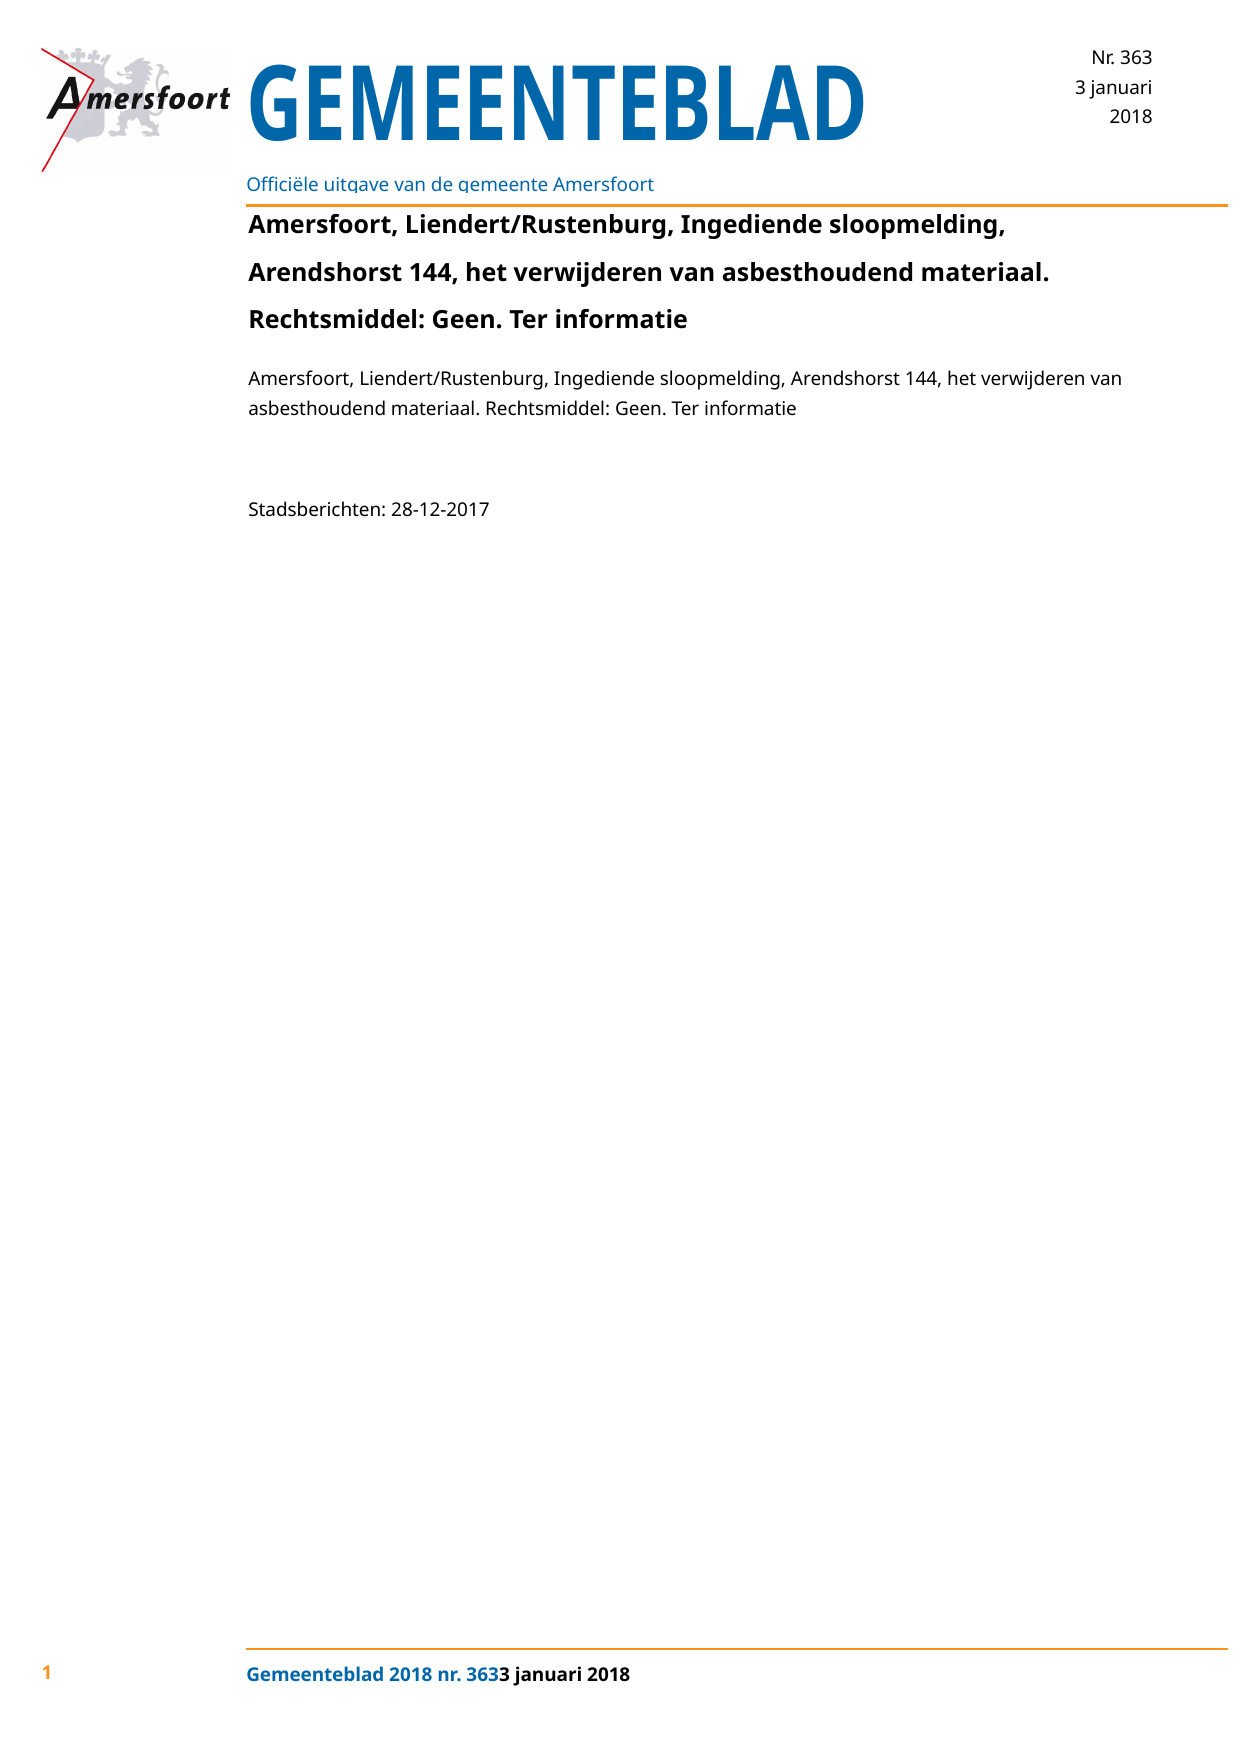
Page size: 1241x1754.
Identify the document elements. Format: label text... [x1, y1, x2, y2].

text Amersfoort, Liendert/Rustenburg, Ingediende sloopmelding, Arendshorst 144, het verwijderen van asbesthoudend materiaal. Rechtsmiddel: Geen. Ter informatie [248, 366, 1152, 421]
picture [41, 47, 231, 172]
text Amersfoort, Liendert/Rustenburg, Ingediende sloopmelding, Arendshorst 144, het verwijderen van asbesthoudend materiaal. Rechtsmiddel: Geen. Ter informatie [248, 207, 1152, 336]
text Stadsberichten: 28-12-2017 [248, 496, 1152, 522]
